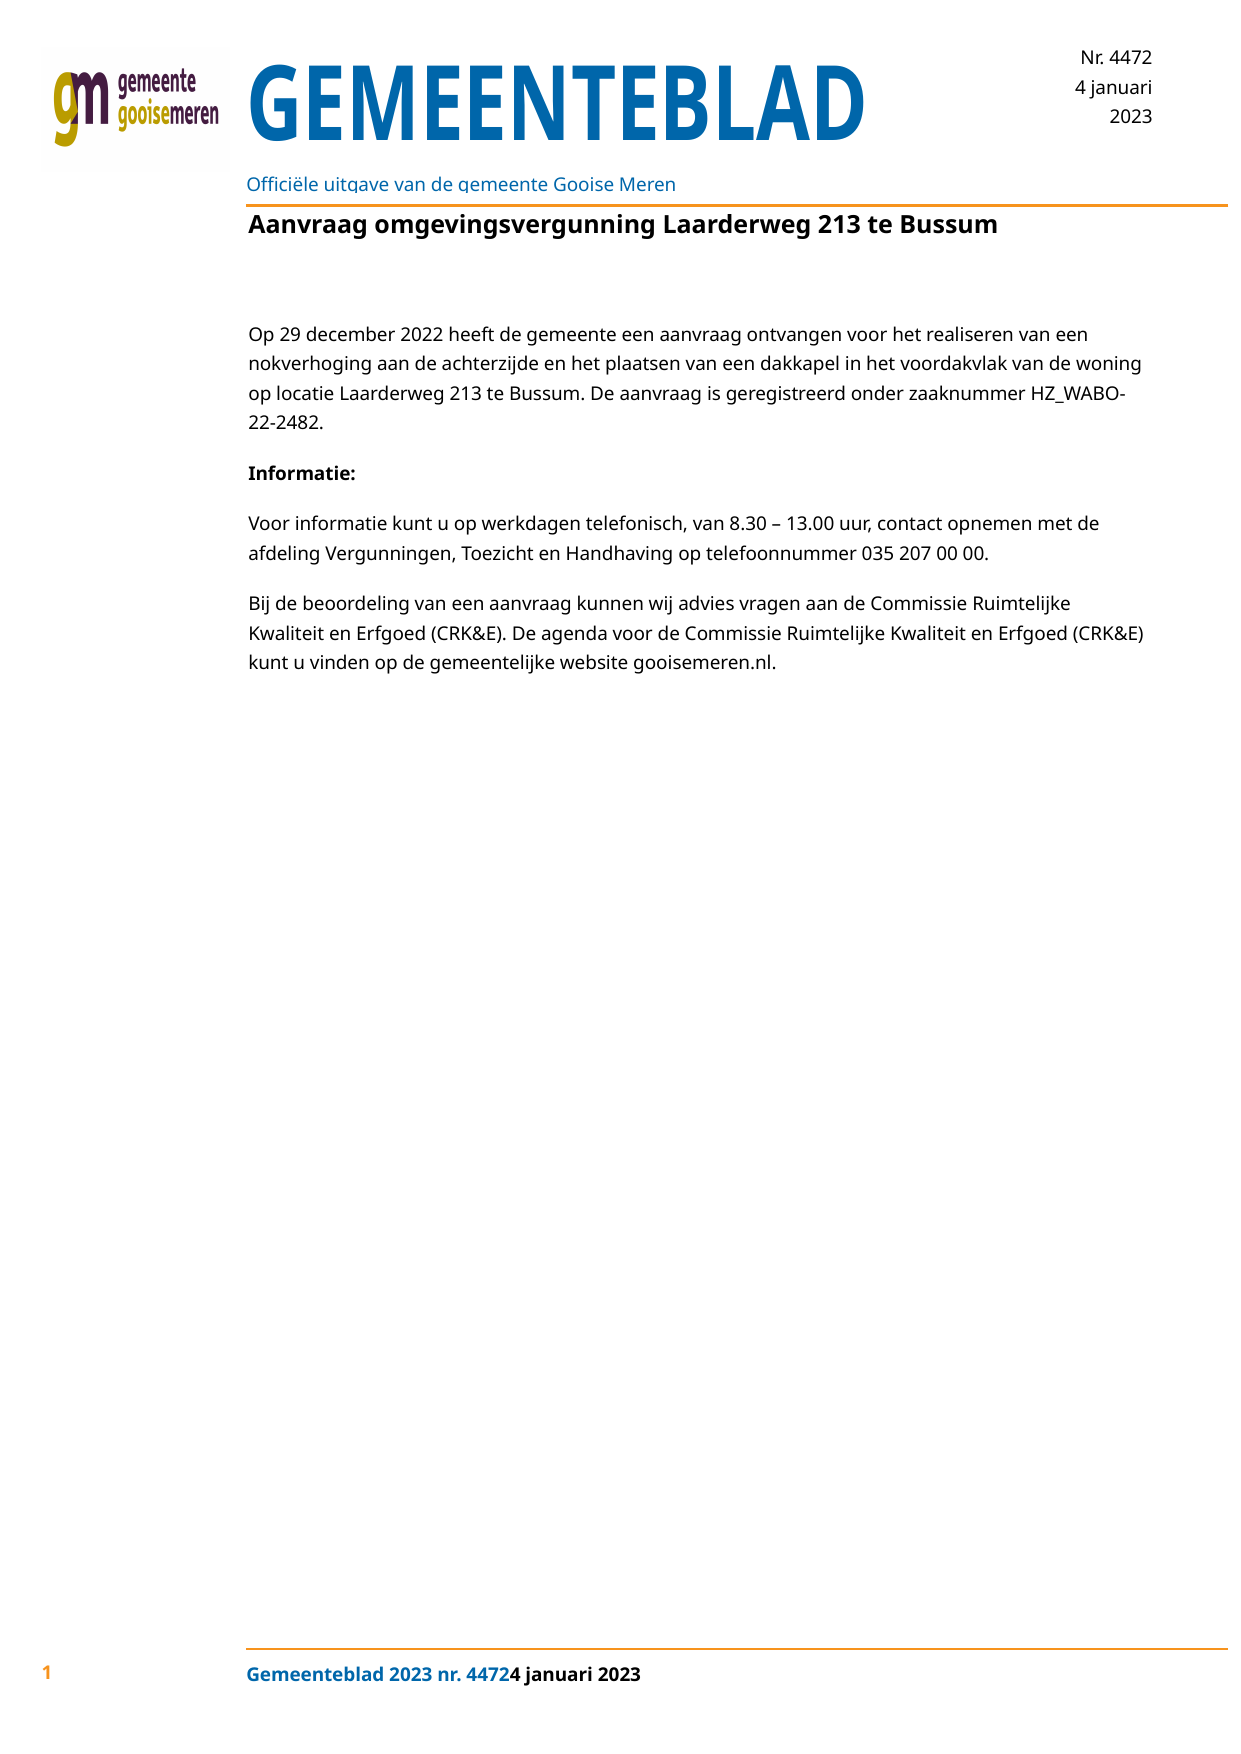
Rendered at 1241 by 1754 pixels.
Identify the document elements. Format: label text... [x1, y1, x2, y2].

text Op 29 december 2022 heeft de gemeente een aanvraag ontvangen voor het realiseren van een nokverhoging aan de achterzijde en het plaatsen van een dakkapel in het voordakvlak van de woning op locatie Laarderweg 213 te Bussum. De aanvraag is geregistreerd onder zaaknummer HZ_WABO-22-2482. [248, 321, 1152, 435]
picture [41, 47, 231, 172]
text Aanvraag omgevingsvergunning Laarderweg 213 te Bussum [248, 207, 1152, 241]
text Bij de beoordeling van een aanvraag kunnen wij advies vragen aan de Commissie Ruimtelijke Kwaliteit en Erfgoed (CRK&E). De agenda voor de Commissie Ruimtelijke Kwaliteit en Erfgoed (CRK&E) kunt u vinden op de gemeentelijke website gooisemeren.nl. [248, 590, 1152, 675]
text Informatie: [248, 460, 1152, 486]
text Voor informatie kunt u op werkdagen telefonisch, van 8.30 – 13.00 uur, contact opnemen met de afdeling Vergunningen, Toezicht en Handhaving op telefoonnummer 035 207 00 00. [248, 510, 1152, 566]
